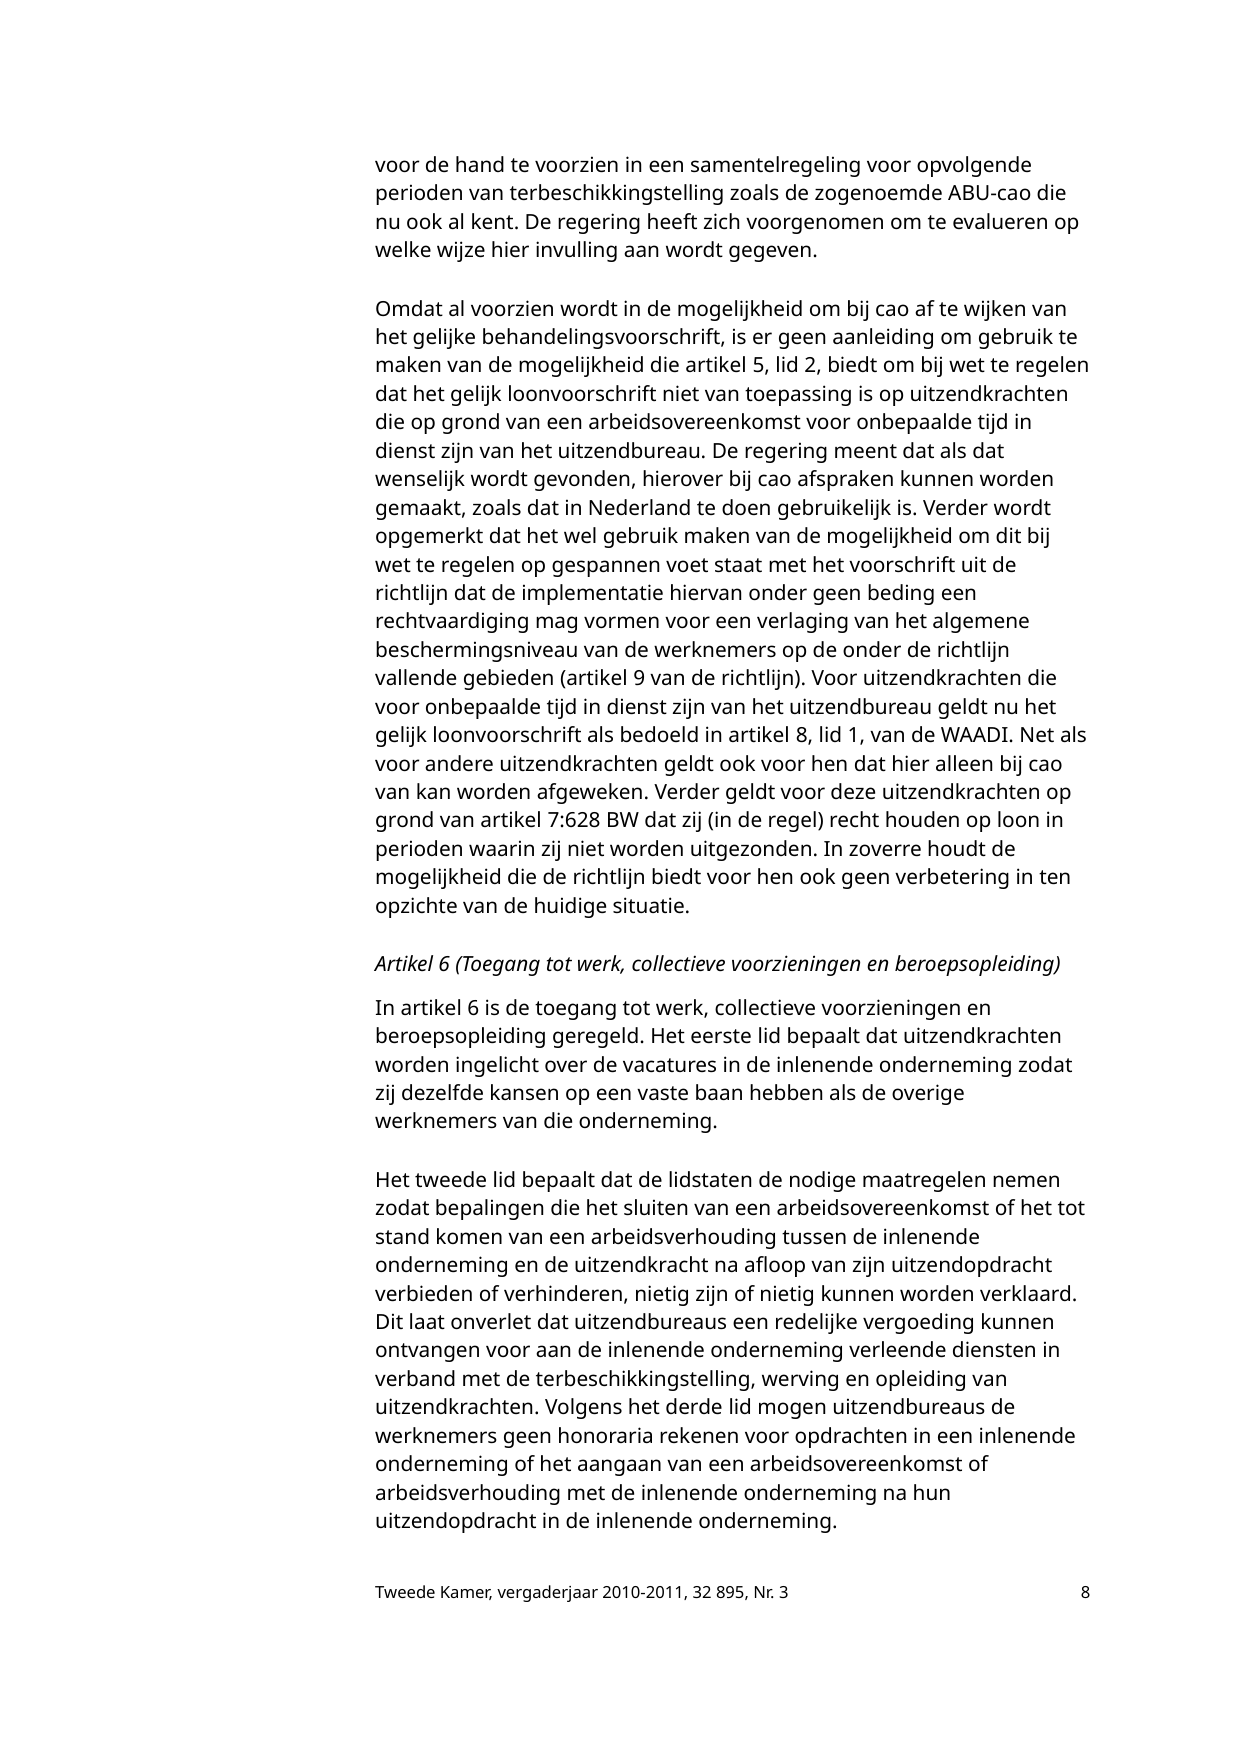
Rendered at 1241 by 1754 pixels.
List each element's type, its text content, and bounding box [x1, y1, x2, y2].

text In artikel 6 is de toegang tot werk, collectieve voorzieningen en beroepsopleiding geregeld. Het eerste lid bepaalt dat uitzendkrachten worden ingelicht over de vacatures in de inlenende onderneming zodat zij dezelfde kansen op een vaste baan hebben als de overige werknemers van die onderneming. [375, 993, 1090, 1135]
text Omdat al voorzien wordt in de mogelijkheid om bij cao af te wijken van het gelijke behandelingsvoorschrift, is er geen aanleiding om gebruik te maken van de mogelijkheid die artikel 5, lid 2, biedt om bij wet te regelen dat het gelijk loonvoorschrift niet van toepassing is op uitzendkrachten die op grond van een arbeidsovereenkomst voor onbepaalde tijd in dienst zijn van het uitzendbureau. De regering meent dat als dat wenselijk wordt gevonden, hierover bij cao afspraken kunnen worden gemaakt, zoals dat in Nederland te doen gebruikelijk is. Verder wordt opgemerkt dat het wel gebruik maken van de mogelijkheid om dit bij wet te regelen op gespannen voet staat met het voorschrift uit de richtlijn dat de implementatie hiervan onder geen beding een rechtvaardiging mag vormen voor een verlaging van het algemene beschermingsniveau van de werknemers op de onder de richtlijn vallende gebieden (artikel 9 van de richtlijn). Voor uitzendkrachten die voor onbepaalde tijd in dienst zijn van het uitzendbureau geldt nu het gelijk loonvoorschrift als bedoeld in artikel 8, lid 1, van de WAADI. Net als voor andere uitzendkrachten geldt ook voor hen dat hier alleen bij cao van kan worden afgeweken. Verder geldt voor deze uitzendkrachten op grond van artikel 7:628 BW dat zij (in de regel) recht houden op loon in perioden waarin zij niet worden uitgezonden. In zoverre houdt de mogelijkheid die de richtlijn biedt voor hen ook geen verbetering in ten opzichte van de huidige situatie. [375, 294, 1090, 919]
text voor de hand te voorzien in een samentelregeling voor opvolgende perioden van terbeschikkingstelling zoals de zogenoemde ABU-cao die nu ook al kent. De regering heeft zich voorgenomen om te evalueren op welke wijze hier invulling aan wordt gegeven. [375, 150, 1090, 264]
text Artikel 6 (Toegang tot werk, collectieve voorzieningen en beroepsopleiding) [375, 949, 1090, 978]
text Het tweede lid bepaalt dat de lidstaten de nodige maatregelen nemen zodat bepalingen die het sluiten van een arbeidsovereenkomst of het tot stand komen van een arbeidsverhouding tussen de inlenende onderneming en de uitzendkracht na afloop van zijn uitzendopdracht verbieden of verhinderen, nietig zijn of nietig kunnen worden verklaard. Dit laat onverlet dat uitzendbureaus een redelijke vergoeding kunnen ontvangen voor aan de inlenende onderneming verleende diensten in verband met de terbeschikkingstelling, werving en opleiding van uitzendkrachten. Volgens het derde lid mogen uitzendbureaus de werknemers geen honoraria rekenen voor opdrachten in een inlenende onderneming of het aangaan van een arbeidsovereenkomst of arbeidsverhouding met de inlenende onderneming na hun uitzendopdracht in de inlenende onderneming. [375, 1165, 1090, 1535]
